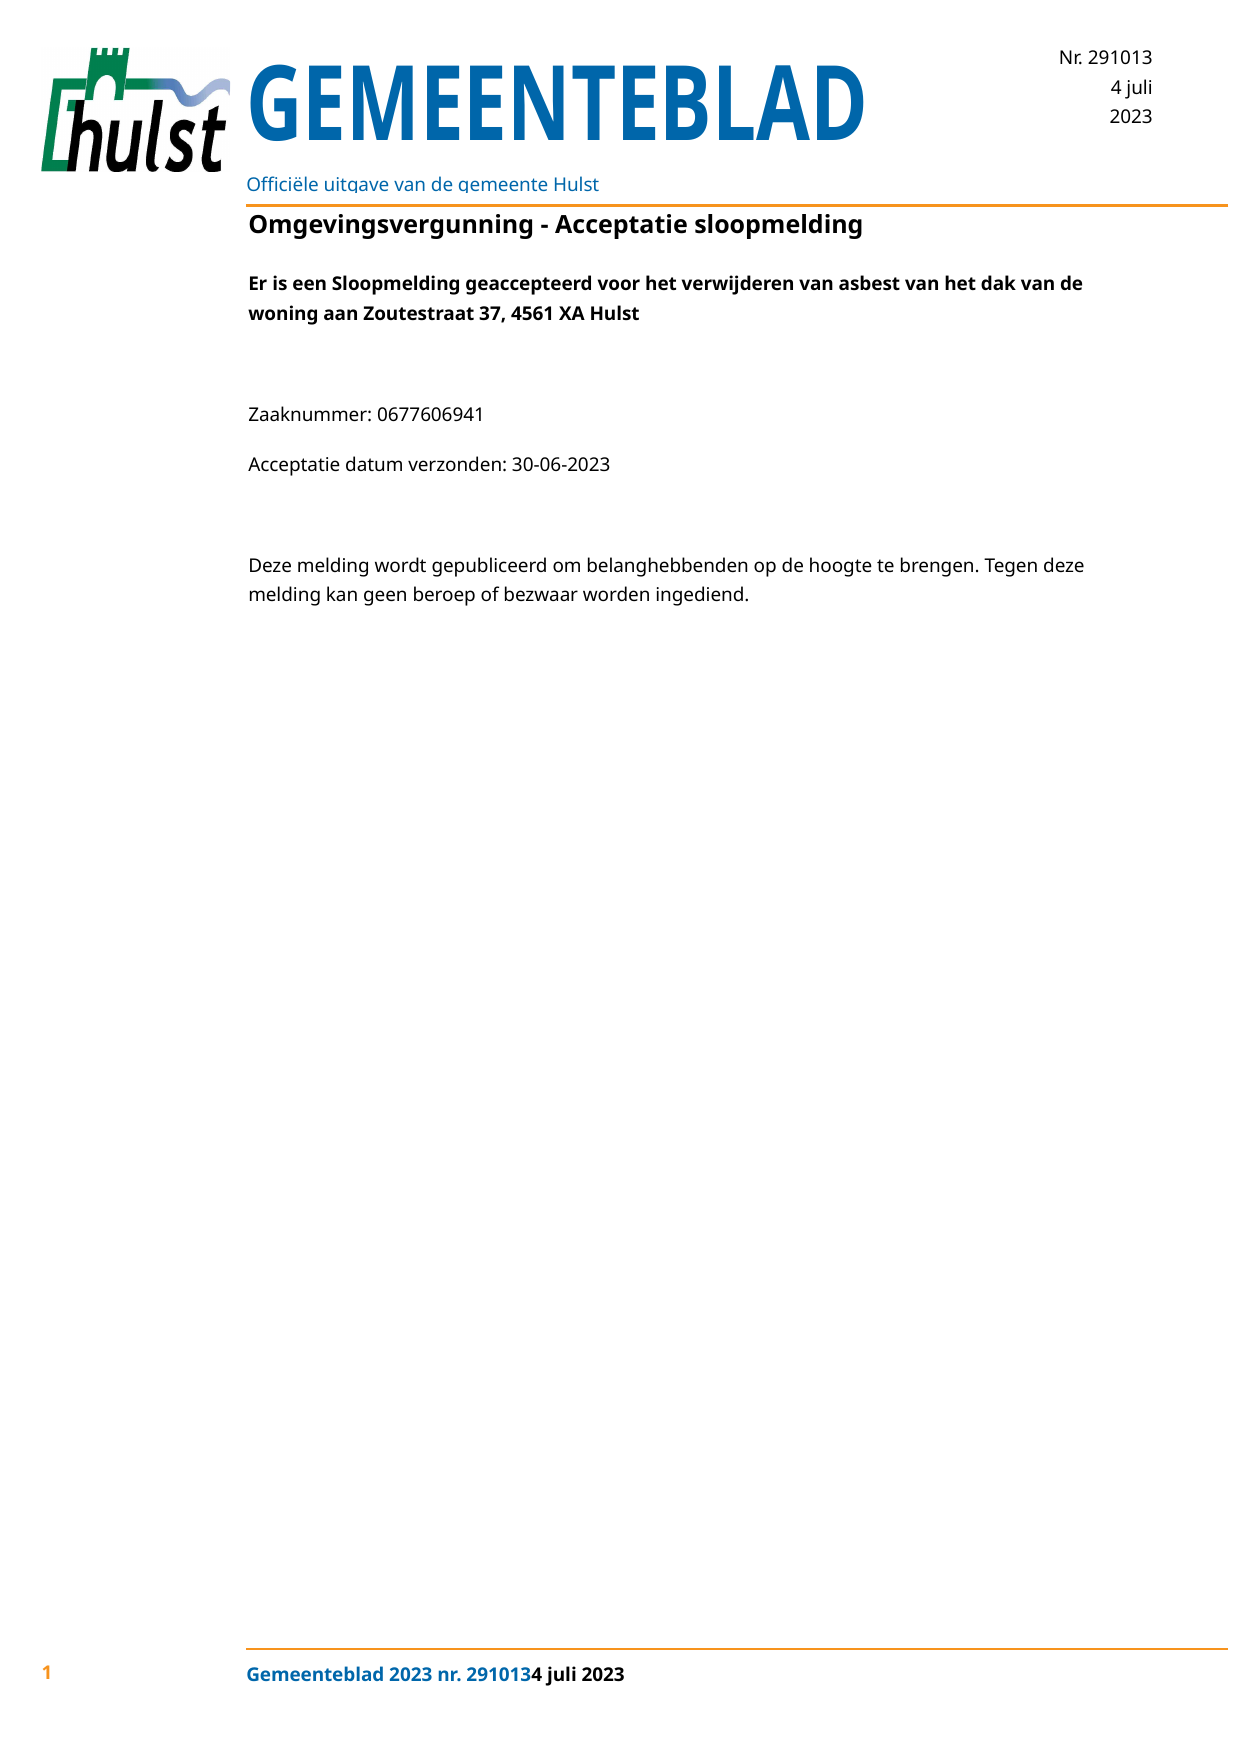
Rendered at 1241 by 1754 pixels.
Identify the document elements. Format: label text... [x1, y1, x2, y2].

text Zaaknummer: 0677606941 [248, 401, 1152, 426]
text Deze melding wordt gepubliceerd om belanghebbenden op de hoogte te brengen. Tegen deze melding kan geen beroep of bezwaar worden ingediend. [248, 552, 1152, 607]
text Acceptatie datum verzonden: 30-06-2023 [248, 451, 1152, 477]
text Omgevingsvergunning - Acceptatie sloopmelding [248, 207, 1152, 241]
picture [41, 47, 231, 172]
text Er is een Sloopmelding geaccepteerd voor het verwijderen van asbest van het dak van de woning aan Zoutestraat 37, 4561 XA Hulst [248, 270, 1152, 326]
